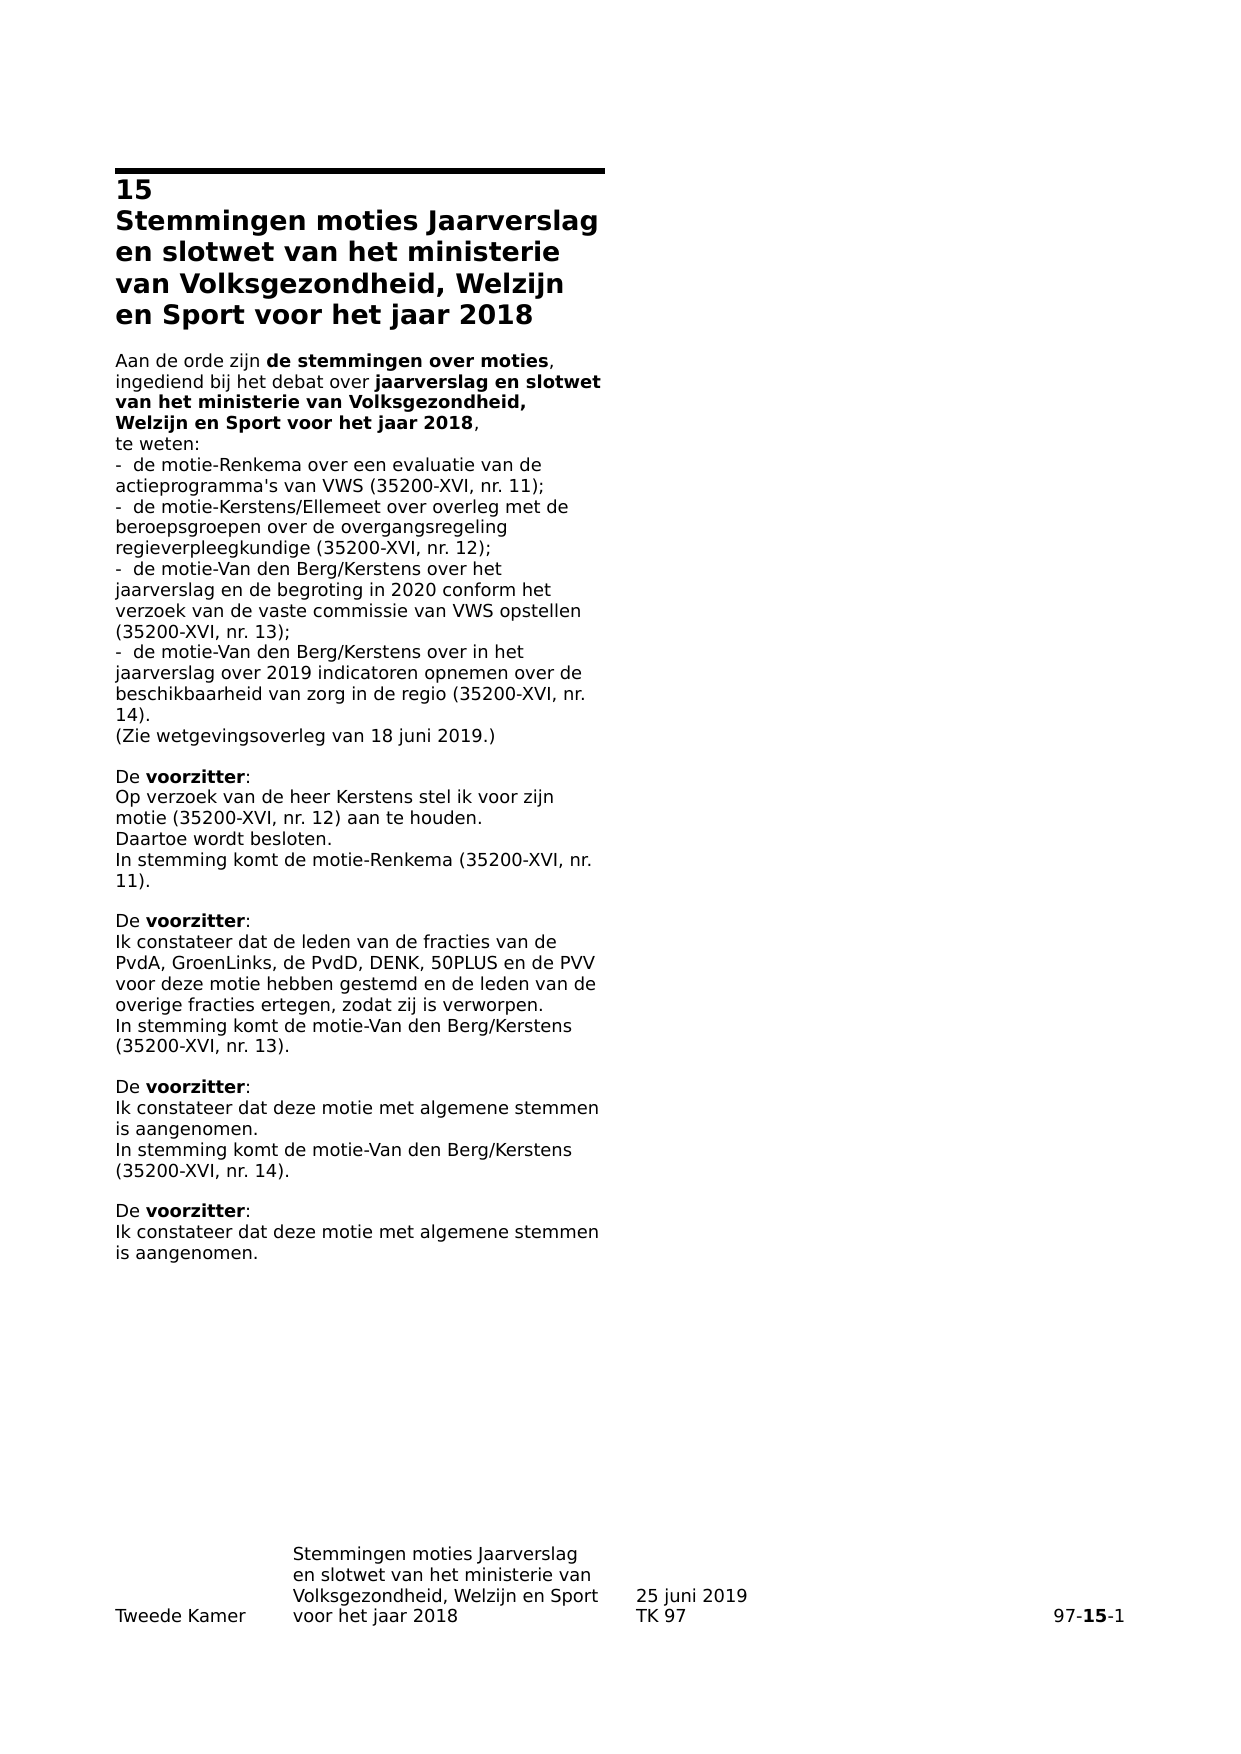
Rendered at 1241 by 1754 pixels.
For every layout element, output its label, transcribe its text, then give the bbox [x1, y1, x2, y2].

text Aan de orde zijn de stemmingen over moties, ingediend bij het debat over jaarverslag en slotwet van het ministerie van Volksgezondheid, Welzijn en Sport voor het jaar 2018, [115, 351, 605, 434]
text De voorzitter: [115, 911, 605, 932]
text te weten: [115, 434, 605, 455]
text Op verzoek van de heer Kerstens stel ik voor zijn motie (35200-XVI, nr. 12) aan te houden. [115, 787, 605, 829]
list de motie-Renkema over een evaluatie van de actieprogramma's van VWS (35200-XVI, nr. 11); [115, 455, 605, 496]
text In stemming komt de motie-Renkema (35200-XVI, nr. 11). [115, 850, 605, 891]
list de motie-Van den Berg/Kerstens over het jaarverslag en de begroting in 2020 conform het verzoek van de vaste commissie van VWS opstellen (35200-XVI, nr. 13); [115, 559, 605, 642]
text Ik constateer dat de leden van de fracties van de PvdA, GroenLinks, de PvdD, DENK, 50PLUS en de PVV voor deze motie hebben gestemd en de leden van de overige fracties ertegen, zodat zij is verworpen. [115, 932, 605, 1015]
text In stemming komt de motie-Van den Berg/Kerstens (35200-XVI, nr. 13). [115, 1015, 605, 1057]
list de motie-Kerstens/Ellemeet over overleg met de beroepsgroepen over de overgangsregeling regieverpleegkundige (35200-XVI, nr. 12); [115, 496, 605, 559]
text Ik constateer dat deze motie met algemene stemmen is aangenomen. [115, 1222, 605, 1263]
text Daartoe wordt besloten. [115, 829, 605, 850]
title 15 Stemmingen moties Jaarverslag en slotwet van het ministerie van Volksgezondheid, Welzijn en Sport voor het jaar 2018 [115, 174, 605, 331]
list de motie-Van den Berg/Kerstens over in het jaarverslag over 2019 indicatoren opnemen over de beschikbaarheid van zorg in de regio (35200-XVI, nr. 14). [115, 642, 605, 726]
text De voorzitter: [115, 1077, 605, 1098]
text De voorzitter: [115, 1201, 605, 1222]
text In stemming komt de motie-Van den Berg/Kerstens (35200-XVI, nr. 14). [115, 1139, 605, 1181]
text De voorzitter: [115, 766, 605, 787]
text (Zie wetgevingsoverleg van 18 juni 2019.) [115, 726, 605, 746]
text Ik constateer dat deze motie met algemene stemmen is aangenomen. [115, 1098, 605, 1139]
